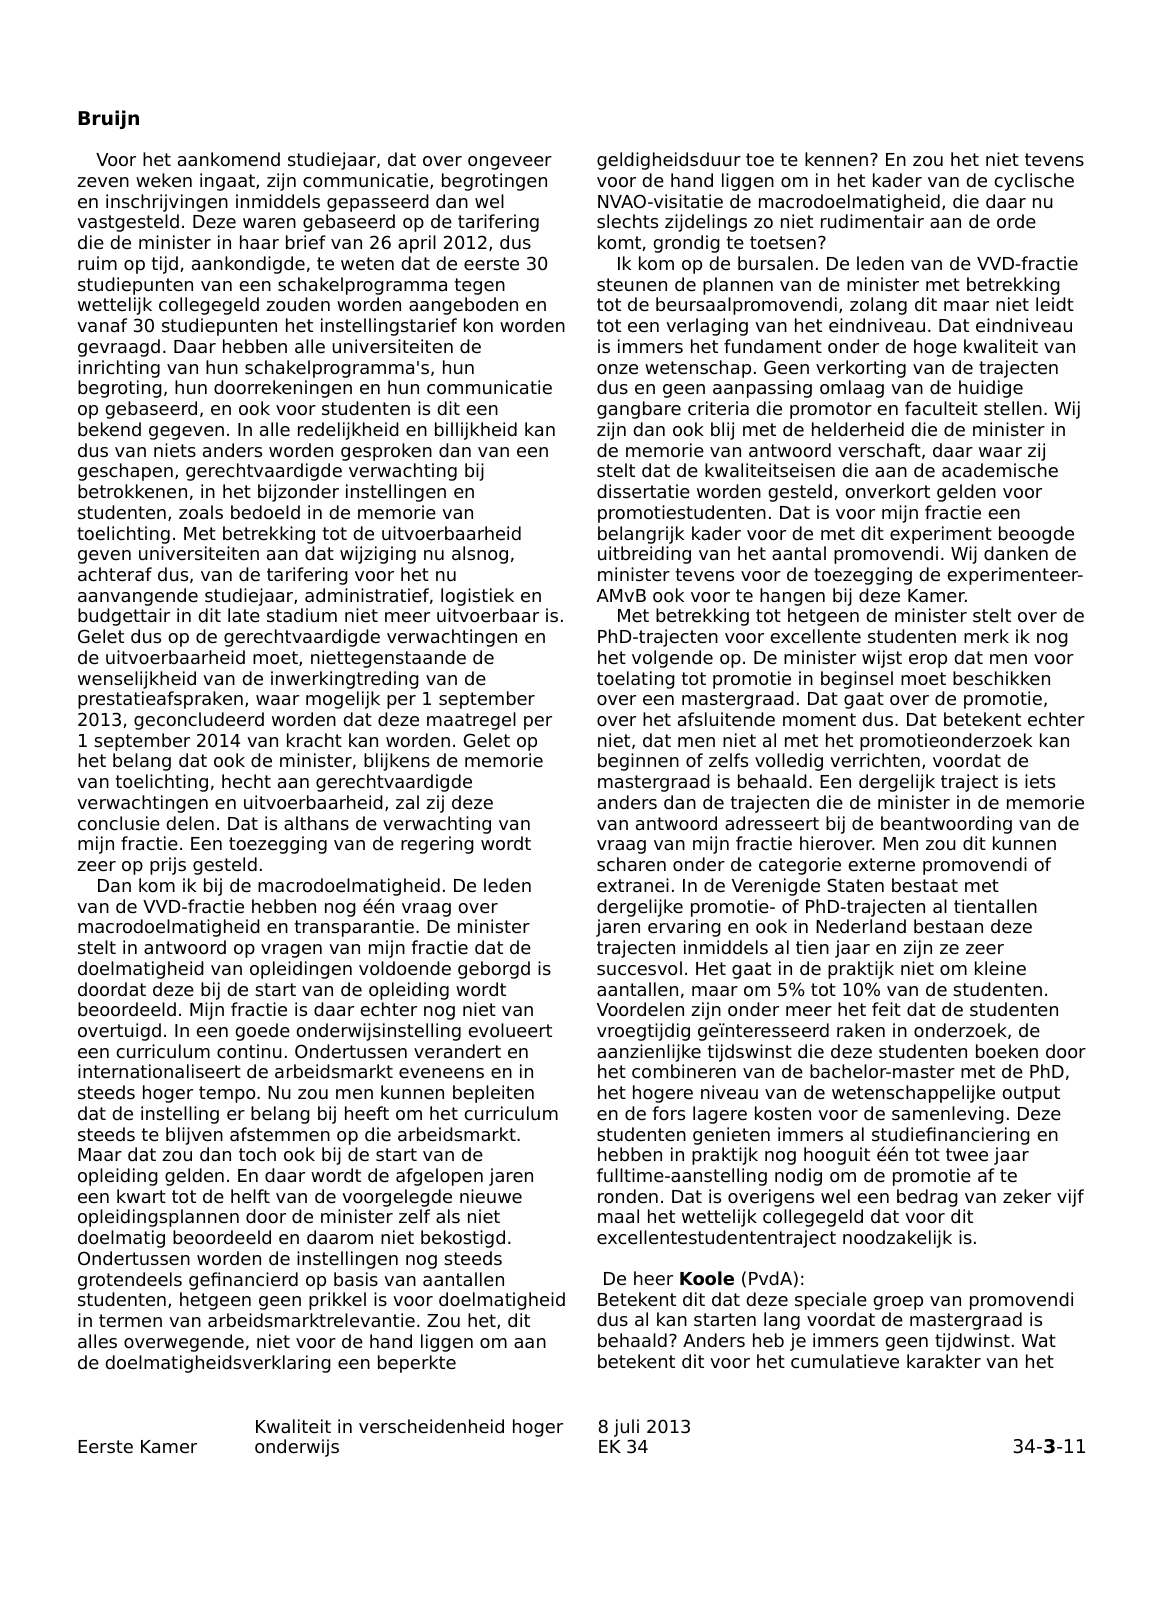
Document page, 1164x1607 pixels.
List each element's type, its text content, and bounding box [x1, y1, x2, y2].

text De heer Koole (PvdA): [596, 1269, 1087, 1289]
text Voor het aankomend studiejaar, dat over ongeveer zeven weken ingaat, zijn communicatie, begrotingen en inschrijvingen inmiddels gepasseerd dan wel vastgesteld. Deze waren gebaseerd op de tarifering die de minister in haar brief van 26 april 2012, dus ruim op tijd, aankondigde, te weten dat de eerste 30 studiepunten van een schakelprogramma tegen wettelijk collegegeld zouden worden aangeboden en vanaf 30 studiepunten het instellingstarief kon worden gevraagd. Daar hebben alle universiteiten de inrichting van hun schakelprogramma's, hun begroting, hun doorrekeningen en hun communicatie op gebaseerd, en ook voor studenten is dit een bekend gegeven. In alle redelijkheid en billijkheid kan dus van niets anders worden gesproken dan van een geschapen, gerechtvaardigde verwachting bij betrokkenen, in het bijzonder instellingen en studenten, zoals bedoeld in de memorie van toelichting. Met betrekking tot de uitvoerbaarheid geven universiteiten aan dat wijziging nu alsnog, achteraf dus, van de tarifering voor het nu aanvangende studiejaar, administratief, logistiek en budgettair in dit late stadium niet meer uitvoerbaar is. Gelet dus op de gerechtvaardigde verwachtingen en de uitvoerbaarheid moet, niettegenstaande de wenselijkheid van de inwerkingtreding van de prestatieafspraken, waar mogelijk per 1 september 2013, geconcludeerd worden dat deze maatregel per 1 september 2014 van kracht kan worden. Gelet op het belang dat ook de minister, blijkens de memorie van toelichting, hecht aan gerechtvaardigde verwachtingen en uitvoerbaarheid, zal zij deze conclusie delen. Dat is althans de verwachting van mijn fractie. Een toezegging van de regering wordt zeer op prijs gesteld. [77, 150, 567, 876]
text Betekent dit dat deze speciale groep van promovendi dus al kan starten lang voordat de mastergraad is behaald? Anders heb je immers geen tijdwinst. Wat betekent dit voor het cumulatieve karakter van het [596, 1289, 1087, 1372]
text Met betrekking tot hetgeen de minister stelt over de PhD-trajecten voor excellente studenten merk ik nog het volgende op. De minister wijst erop dat men voor toelating tot promotie in beginsel moet beschikken over een mastergraad. Dat gaat over de promotie, over het afsluitende moment dus. Dat betekent echter niet, dat men niet al met het promotieonderzoek kan beginnen of zelfs volledig verrichten, voordat de mastergraad is behaald. Een dergelijk traject is iets anders dan de trajecten die de minister in de memorie van antwoord adresseert bij de beantwoording van de vraag van mijn fractie hierover. Men zou dit kunnen scharen onder de categorie externe promovendi of extranei. In de Verenigde Staten bestaat met dergelijke promotie- of PhD-trajecten al tientallen jaren ervaring en ook in Nederland bestaan deze trajecten inmiddels al tien jaar en zijn ze zeer succesvol. Het gaat in de praktijk niet om kleine aantallen, maar om 5% tot 10% van de studenten. Voordelen zijn onder meer het feit dat de studenten vroegtijdig geïnteresseerd raken in onderzoek, de aanzienlijke tijdswinst die deze studenten boeken door het combineren van de bachelor-master met de PhD, het hogere niveau van de wetenschappelijke output en de fors lagere kosten voor de samenleving. Deze studenten genieten immers al studiefinanciering en hebben in praktijk nog hooguit één tot twee jaar fulltime-aanstelling nodig om de promotie af te ronden. Dat is overigens wel een bedrag van zeker vijf maal het wettelijk collegegeld dat voor dit excellentestudententraject noodzakelijk is. [596, 606, 1087, 1249]
text Dan kom ik bij de macrodoelmatigheid. De leden van de VVD-fractie hebben nog één vraag over macrodoelmatigheid en transparantie. De minister stelt in antwoord op vragen van mijn fractie dat de doelmatigheid van opleidingen voldoende geborgd is doordat deze bij de start van de opleiding wordt beoordeeld. Mijn fractie is daar echter nog niet van overtuigd. In een goede onderwijsinstelling evolueert een curriculum continu. Ondertussen verandert en internationaliseert de arbeidsmarkt eveneens en in steeds hoger tempo. Nu zou men kunnen bepleiten dat de instelling er belang bij heeft om het curriculum steeds te blijven afstemmen op die arbeidsmarkt. Maar dat zou dan toch ook bij de start van de opleiding gelden. En daar wordt de afgelopen jaren een kwart tot de helft van de voorgelegde nieuwe opleidingsplannen door de minister zelf als niet doelmatig beoordeeld en daarom niet bekostigd. Ondertussen worden de instellingen nog steeds grotendeels gefinancierd op basis van aantallen studenten, hetgeen geen prikkel is voor doelmatigheid in termen van arbeidsmarktrelevantie. Zou het, dit alles overwegende, niet voor de hand liggen om aan de doelmatigheidsverklaring een beperkte [77, 876, 567, 1373]
text Ik kom op de bursalen. De leden van de VVD-fractie steunen de plannen van de minister met betrekking tot de beursaalpromovendi, zolang dit maar niet leidt tot een verlaging van het eindniveau. Dat eindniveau is immers het fundament onder de hoge kwaliteit van onze wetenschap. Geen verkorting van de trajecten dus en geen aanpassing omlaag van de huidige gangbare criteria die promotor en faculteit stellen. Wij zijn dan ook blij met de helderheid die de minister in de memorie van antwoord verschaft, daar waar zij stelt dat de kwaliteitseisen die aan de academische dissertatie worden gesteld, onverkort gelden voor promotiestudenten. Dat is voor mijn fractie een belangrijk kader voor de met dit experiment beoogde uitbreiding van het aantal promovendi. Wij danken de minister tevens voor de toezegging de experimenteer-AMvB ook voor te hangen bij deze Kamer. [596, 254, 1087, 606]
text geldigheidsduur toe te kennen? En zou het niet tevens voor de hand liggen om in het kader van de cyclische NVAO-visitatie de macrodoelmatigheid, die daar nu slechts zijdelings zo niet rudimentair aan de orde komt, grondig te toetsen? [596, 150, 1087, 254]
